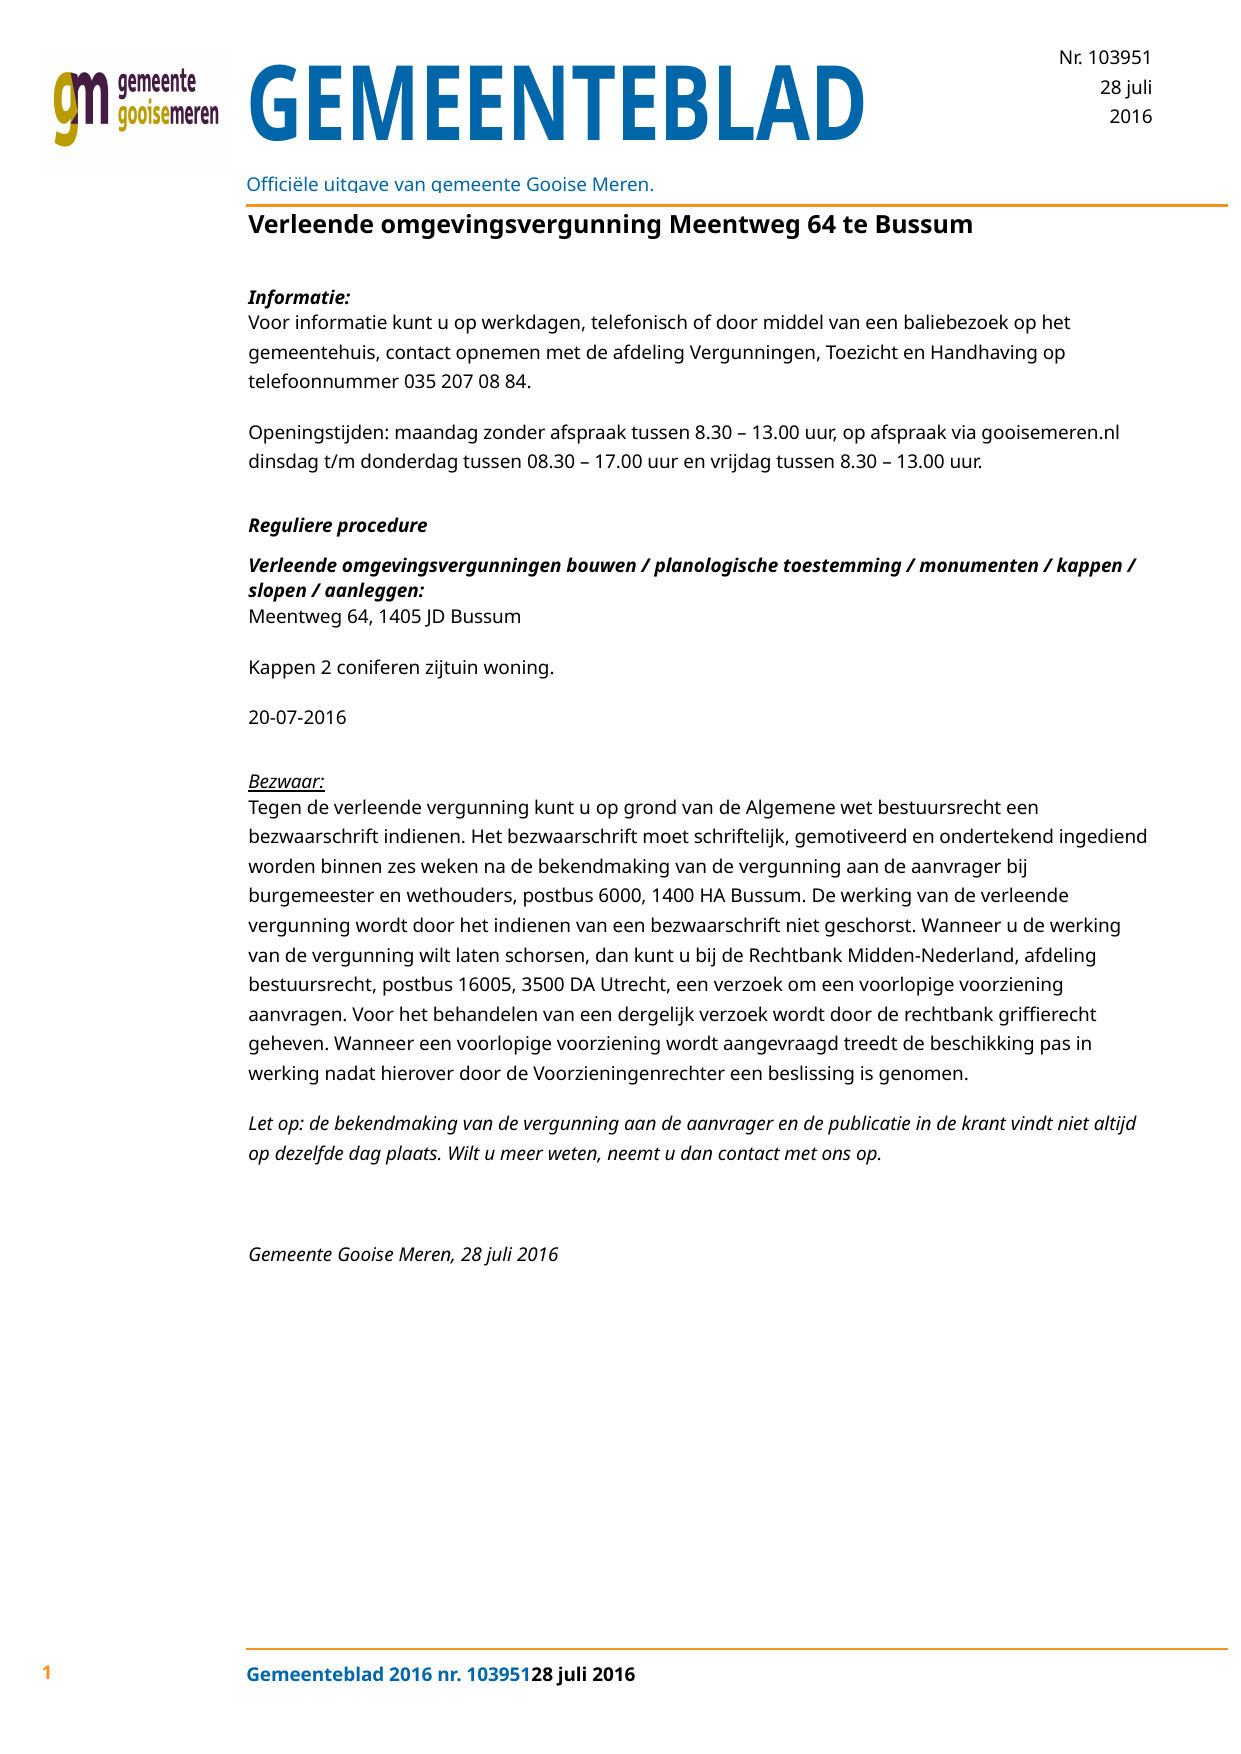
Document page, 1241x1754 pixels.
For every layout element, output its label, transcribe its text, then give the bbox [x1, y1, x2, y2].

text Let op: de bekendmaking van de vergunning aan de aanvrager en de publicatie in de krant vindt niet altijd op dezelfde dag plaats. Wilt u meer weten, neemt u dan contact met ons op. [248, 1111, 1152, 1166]
text Reguliere procedure [248, 513, 1152, 538]
text Bezwaar: [248, 768, 1152, 794]
picture [41, 47, 231, 172]
text Tegen de verleende vergunning kunt u op grond van de Algemene wet bestuursrecht een bezwaarschrift indienen. Het bezwaarschrift moet schriftelijk, gemotiveerd en ondertekend ingediend worden binnen zes weken na de bekendmaking van de vergunning aan de aanvrager bij burgemeester en wethouders, postbus 6000, 1400 HA Bussum. De werking van de verleende vergunning wordt door het indienen van een bezwaarschrift niet geschorst. Wanneer u de werking van de vergunning wilt laten schorsen, dan kunt u bij de Rechtbank Midden-Nederland, afdeling bestuursrecht, postbus 16005, 3500 DA Utrecht, een verzoek om een voorlopige voorziening aanvragen. Voor het behandelen van een dergelijk verzoek wordt door de rechtbank griffierecht geheven. Wanneer een voorlopige voorziening wordt aangevraagd treedt de beschikking pas in werking nadat hierover door de Voorzieningenrechter een beslissing is genomen. [248, 794, 1152, 1086]
text Informatie: [248, 284, 1152, 309]
text Gemeente Gooise Meren, 28 juli 2016 [248, 1241, 1152, 1267]
text Voor informatie kunt u op werkdagen, telefonisch of door middel van een baliebezoek op het gemeentehuis, contact opnemen met de afdeling Vergunningen, Toezicht en Handhaving op telefoonnummer 035 207 08 84. [248, 309, 1152, 394]
text Verleende omgevingsvergunningen bouwen / planologische toestemming / monumenten / kappen / slopen / aanleggen: [248, 552, 1152, 603]
text 20-07-2016 [248, 704, 1152, 730]
text Openingstijden: maandag zonder afspraak tussen 8.30 – 13.00 uur, op afspraak via gooisemeren.nl dinsdag t/m donderdag tussen 08.30 – 17.00 uur en vrijdag tussen 8.30 – 13.00 uur. [248, 419, 1152, 474]
text Verleende omgevingsvergunning Meentweg 64 te Bussum [248, 207, 1152, 241]
text Meentweg 64, 1405 JD Bussum [248, 603, 1152, 629]
text Kappen 2 coniferen zijtuin woning. [248, 654, 1152, 679]
